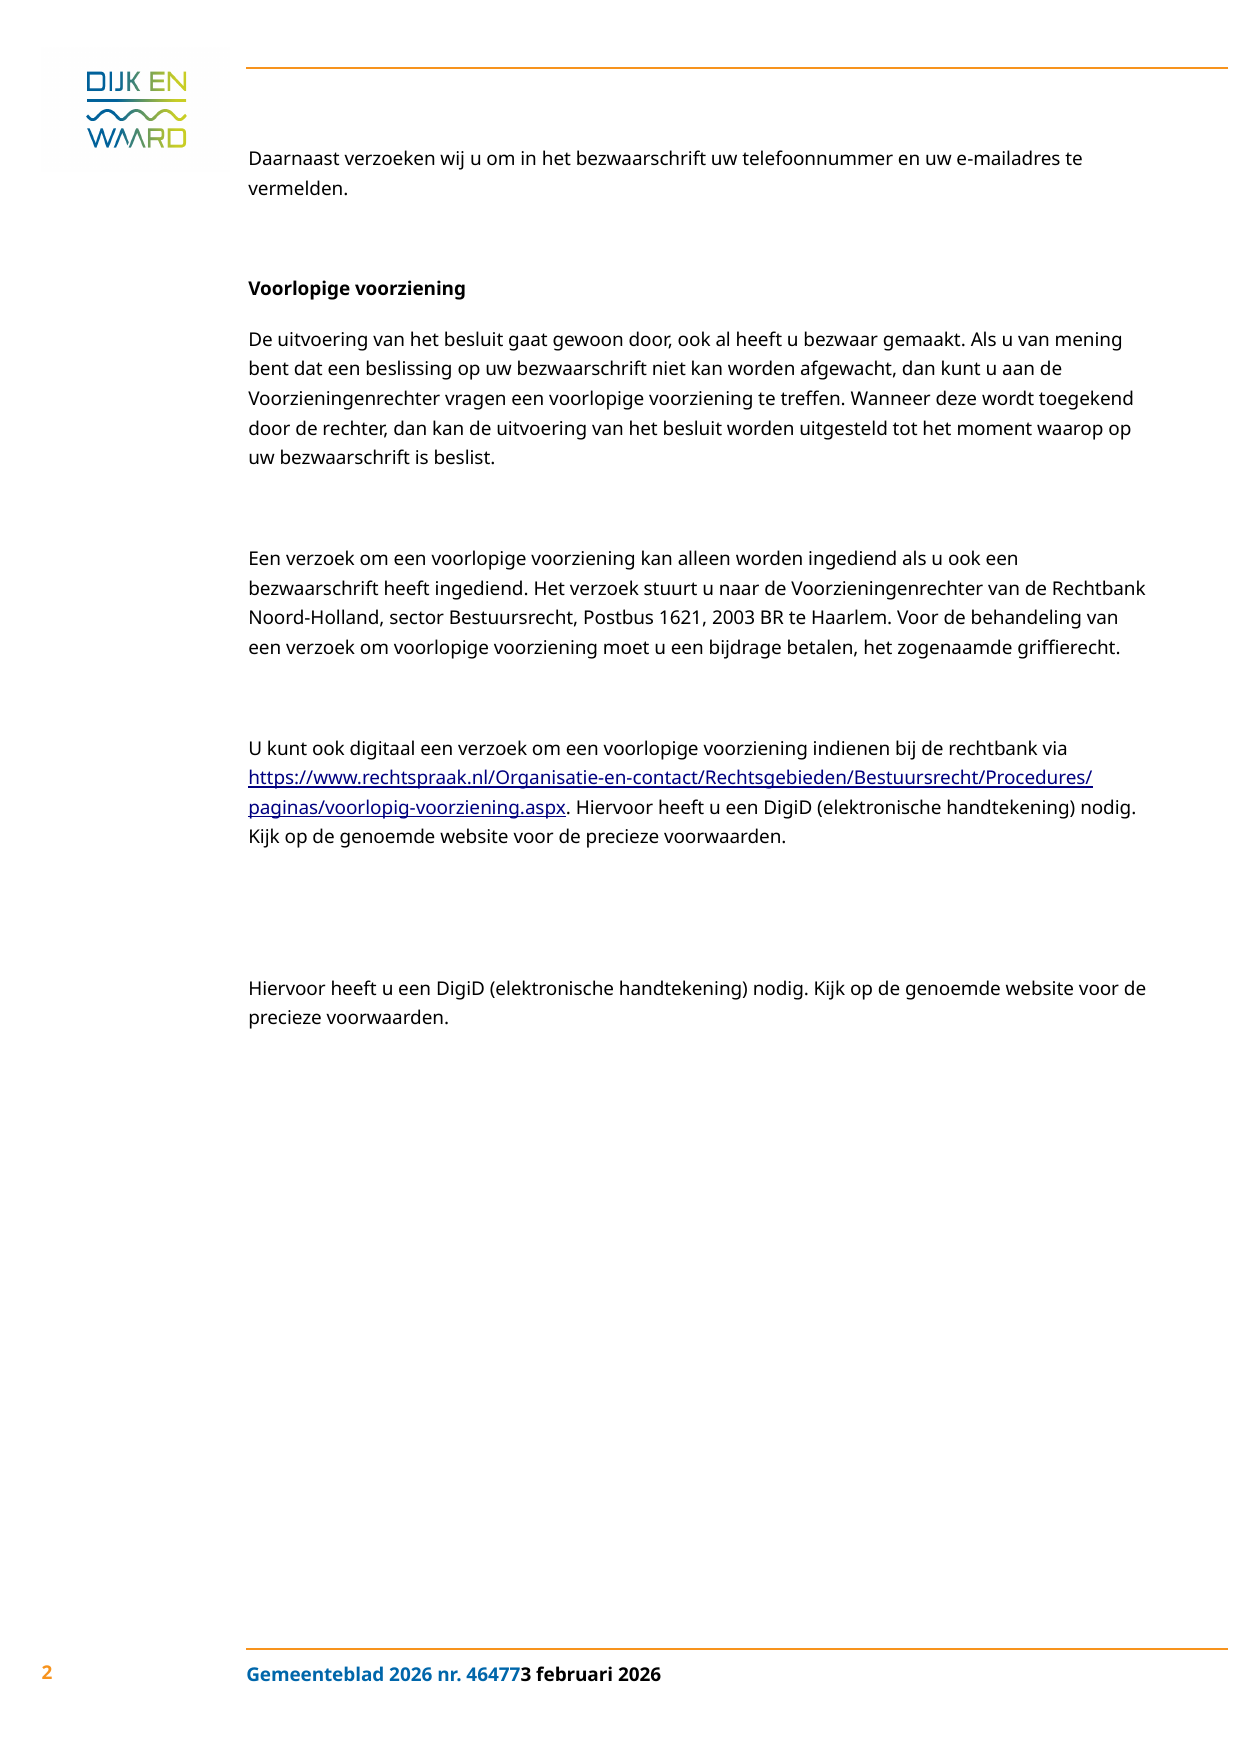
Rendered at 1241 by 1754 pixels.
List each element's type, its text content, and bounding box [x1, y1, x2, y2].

text De uitvoering van het besluit gaat gewoon door, ook al heeft u bezwaar gemaakt. Als u van mening bent dat een beslissing op uw bezwaarschrift niet kan worden afgewacht, dan kunt u aan de Voorzieningenrechter vragen een voorlopige voorziening te treffen. Wanneer deze wordt toegekend door de rechter, dan kan de uitvoering van het besluit worden uitgesteld tot het moment waarop op uw bezwaarschrift is beslist. [248, 326, 1152, 470]
text Daarnaast verzoeken wij u om in het bezwaarschrift uw telefoonnummer en uw e-mailadres te vermelden. [248, 145, 1152, 201]
text Voorlopige voorziening [248, 276, 1152, 301]
text Een verzoek om een voorlopige voorziening kan alleen worden ingediend als u ook een bezwaarschrift heeft ingediend. Het verzoek stuurt u naar de Voorzieningenrechter van de Rechtbank Noord-Holland, sector Bestuursrecht, Postbus 1621, 2003 BR te Haarlem. Voor de behandeling van een verzoek om voorlopige voorziening moet u een bijdrage betalen, het zogenaamde griffierecht. [248, 545, 1152, 660]
text U kunt ook digitaal een verzoek om een voorlopige voorziening indienen bij de rechtbank via https://www.rechtspraak.nl/Organisatie-en-contact/Rechtsgebieden/Bestuursrecht/Procedures/paginas/voorlopig-voorziening.aspx. Hiervoor heeft u een DigiD (elektronische handtekening) nodig. Kijk op de genoemde website voor de precieze voorwaarden. [248, 735, 1152, 849]
text Hiervoor heeft u een DigiD (elektronische handtekening) nodig. Kijk op de genoemde website voor de precieze voorwaarden. [248, 975, 1152, 1030]
picture [41, 47, 231, 172]
